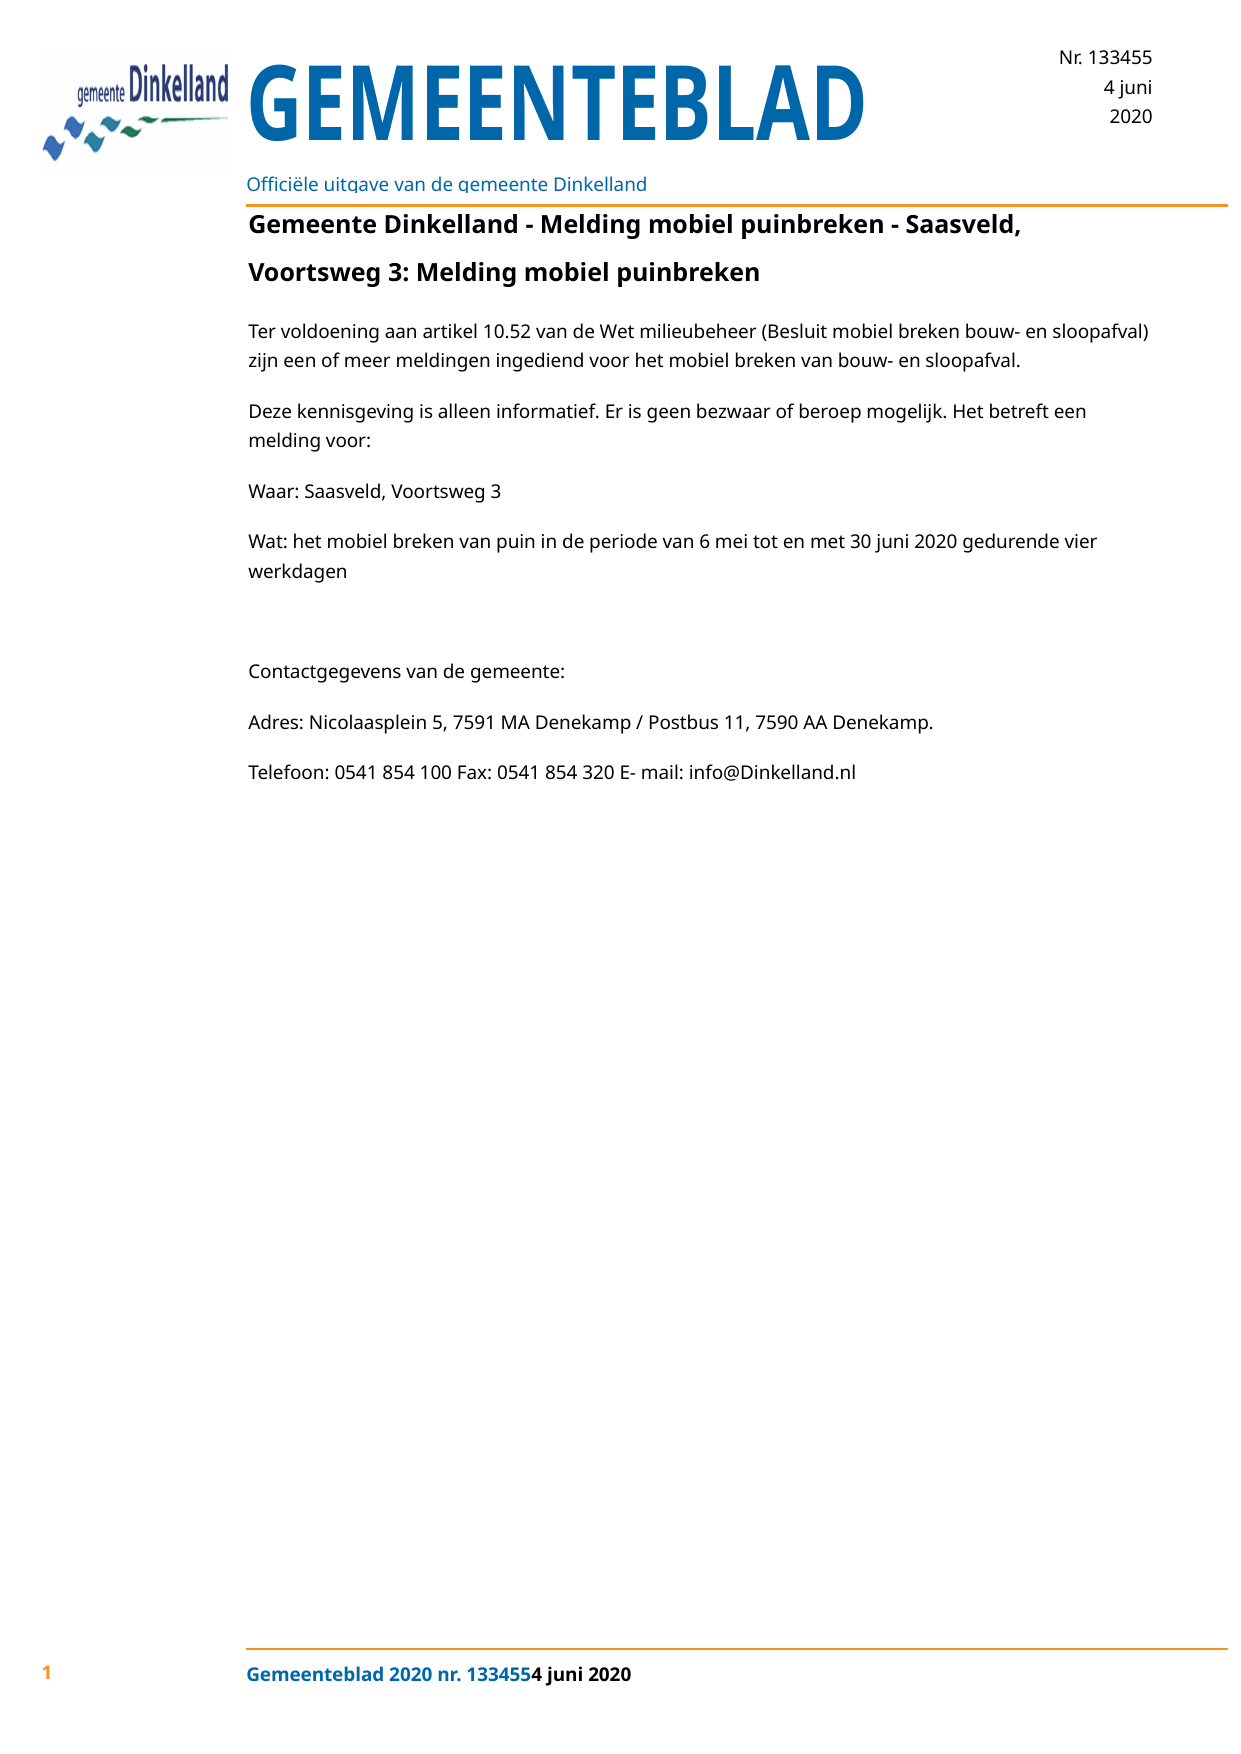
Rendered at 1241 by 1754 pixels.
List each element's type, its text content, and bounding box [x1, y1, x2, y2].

text Adres: Nicolaasplein 5, 7591 MA Denekamp / Postbus 11, 7590 AA Denekamp. [248, 709, 1152, 735]
text Gemeente Dinkelland - Melding mobiel puinbreken - Saasveld, Voortsweg 3: Melding mobiel puinbreken [248, 207, 1152, 288]
text Deze kennisgeving is alleen informatief. Er is geen bezwaar of beroep mogelijk. Het betreft een melding voor: [248, 398, 1152, 453]
picture [41, 47, 231, 172]
text Telefoon: 0541 854 100 Fax: 0541 854 320 E- mail: info@Dinkelland.nl [248, 759, 1152, 785]
text Wat: het mobiel breken van puin in de periode van 6 mei tot en met 30 juni 2020 gedurende vier werkdagen [248, 528, 1152, 584]
text Waar: Saasveld, Voortsweg 3 [248, 478, 1152, 504]
text Contactgegevens van de gemeente: [248, 659, 1152, 684]
text Ter voldoening aan artikel 10.52 van de Wet milieubeheer (Besluit mobiel breken bouw- en sloopafval) zijn een of meer meldingen ingediend voor het mobiel breken van bouw- en sloopafval. [248, 318, 1152, 373]
